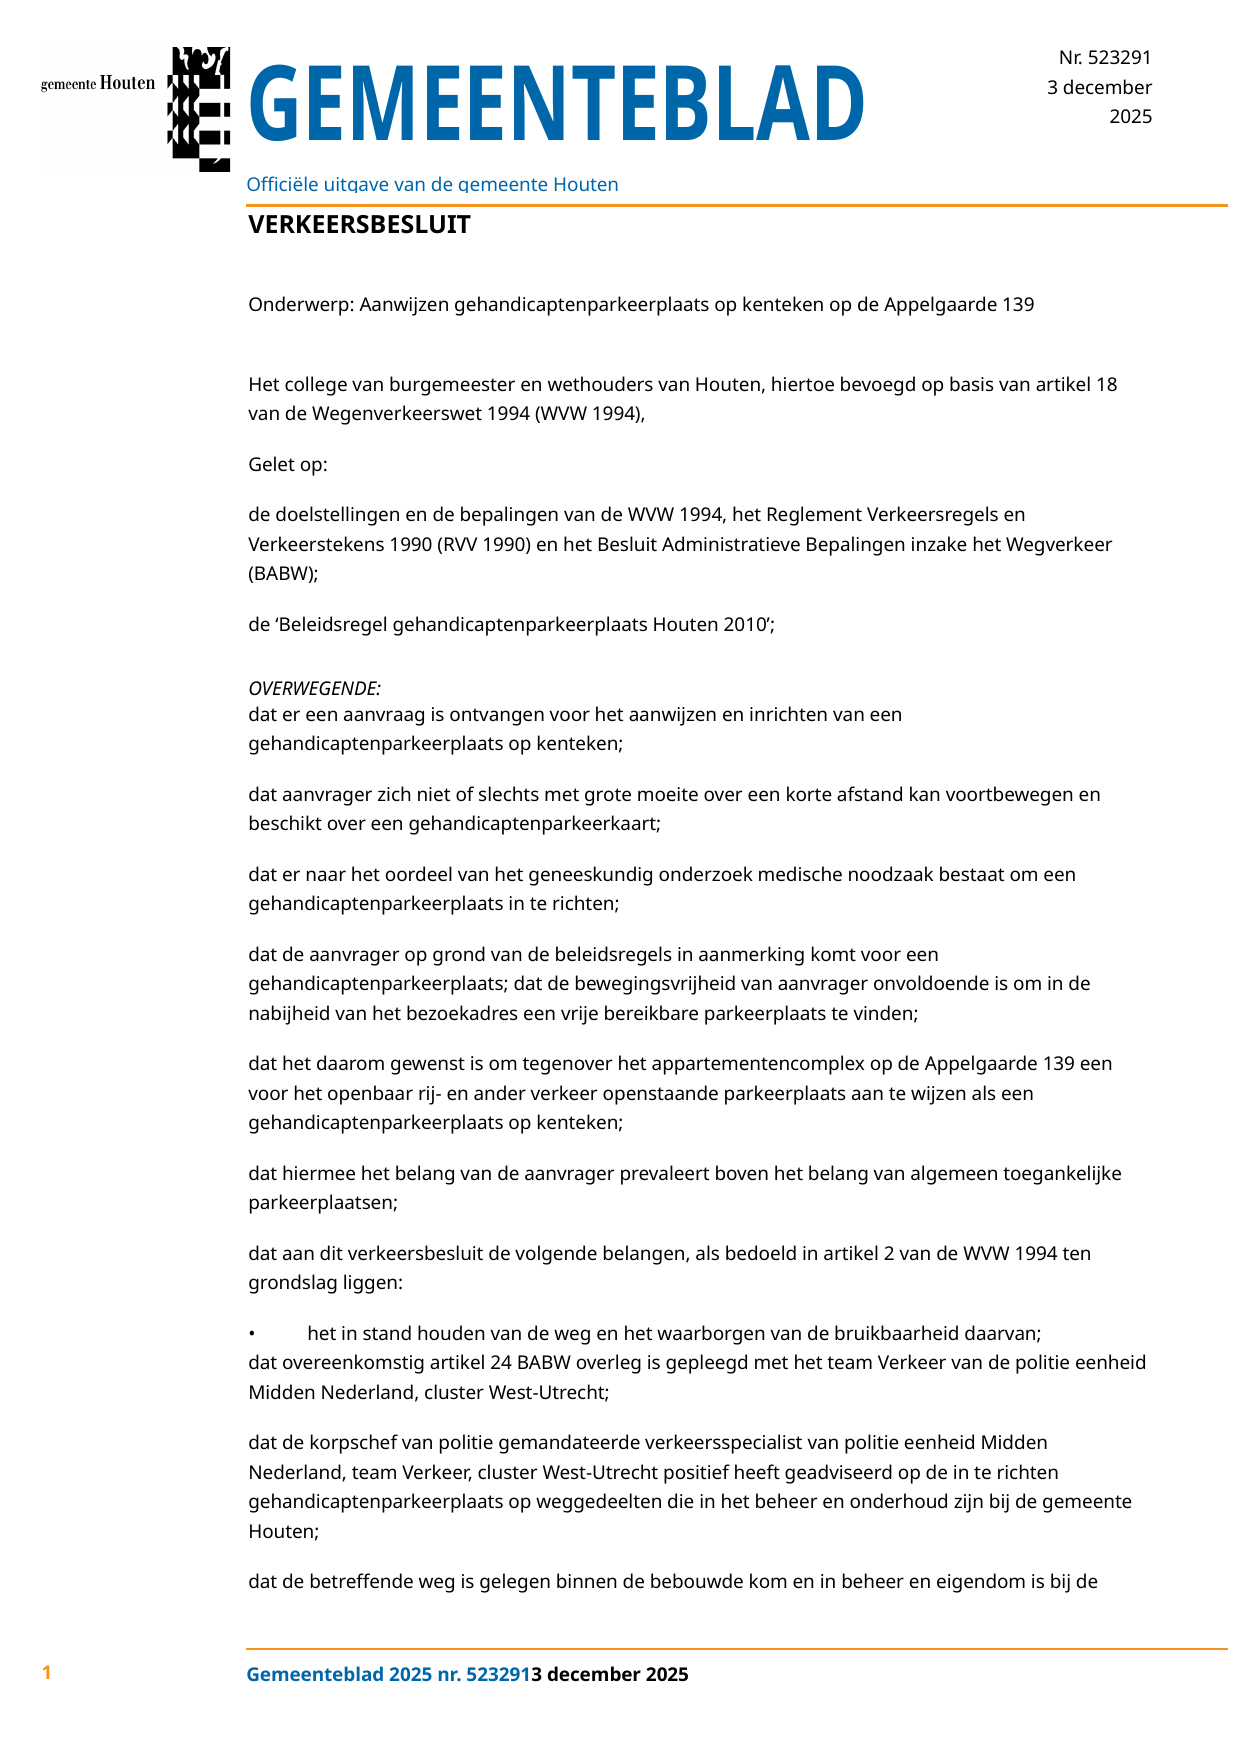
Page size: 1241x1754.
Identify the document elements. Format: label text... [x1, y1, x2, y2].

text dat aan dit verkeersbesluit de volgende belangen, als bedoeld in artikel 2 van de WVW 1994 ten grondslag liggen: [248, 1240, 1152, 1295]
text OVERWEGENDE: [248, 675, 1152, 701]
text VERKEERSBESLUIT [248, 207, 1152, 241]
text dat er naar het oordeel van het geneeskundig onderzoek medische noodzaak bestaat om een gehandicaptenparkeerplaats in te richten; [248, 861, 1152, 916]
text Gelet op: [248, 451, 1152, 477]
text dat het daarom gewenst is om tegenover het appartementencomplex op de Appelgaarde 139 een voor het openbaar rij- en ander verkeer openstaande parkeerplaats aan te wijzen als een gehandicaptenparkeerplaats op kenteken; [248, 1050, 1152, 1135]
text de doelstellingen en de bepalingen van de WVW 1994, het Reglement Verkeersregels en Verkeerstekens 1990 (RVV 1990) en het Besluit Administratieve Bepalingen inzake het Wegverkeer (BABW); [248, 501, 1152, 586]
text dat overeenkomstig artikel 24 BABW overleg is gepleegd met het team Verkeer van de politie eenheid Midden Nederland, cluster West-Utrecht; [248, 1349, 1152, 1405]
text dat aanvrager zich niet of slechts met grote moeite over een korte afstand kan voortbewegen en beschikt over een gehandicaptenparkeerkaart; [248, 781, 1152, 836]
picture [41, 47, 231, 172]
text dat de aanvrager op grond van de beleidsregels in aanmerking komt voor een gehandicaptenparkeerplaats; dat de bewegingsvrijheid van aanvrager onvoldoende is om in de nabijheid van het bezoekadres een vrije bereikbare parkeerplaats te vinden; [248, 941, 1152, 1026]
text dat er een aanvraag is ontvangen voor het aanwijzen en inrichten van een gehandicaptenparkeerplaats op kenteken; [248, 701, 1152, 756]
text dat hiermee het belang van de aanvrager prevaleert boven het belang van algemeen toegankelijke parkeerplaatsen; [248, 1160, 1152, 1215]
text dat de betreffende weg is gelegen binnen de bebouwde kom en in beheer en eigendom is bij de [248, 1569, 1152, 1594]
list het in stand houden van de weg en het waarborgen van de bruikbaarheid daarvan; [248, 1320, 1152, 1346]
text de ‘Beleidsregel gehandicaptenparkeerplaats Houten 2010’; [248, 611, 1152, 637]
text dat de korpschef van politie gemandateerde verkeersspecialist van politie eenheid Midden Nederland, team Verkeer, cluster West-Utrecht positief heeft geadviseerd op de in te richten gehandicaptenparkeerplaats op weggedeelten die in het beheer en onderhoud zijn bij de gemeente Houten; [248, 1429, 1152, 1544]
text Onderwerp: Aanwijzen gehandicaptenparkeerplaats op kenteken op de Appelgaarde 139 [248, 291, 1152, 317]
text Het college van burgemeester en wethouders van Houten, hiertoe bevoegd op basis van artikel 18 van de Wegenverkeerswet 1994 (WVW 1994), [248, 371, 1152, 426]
